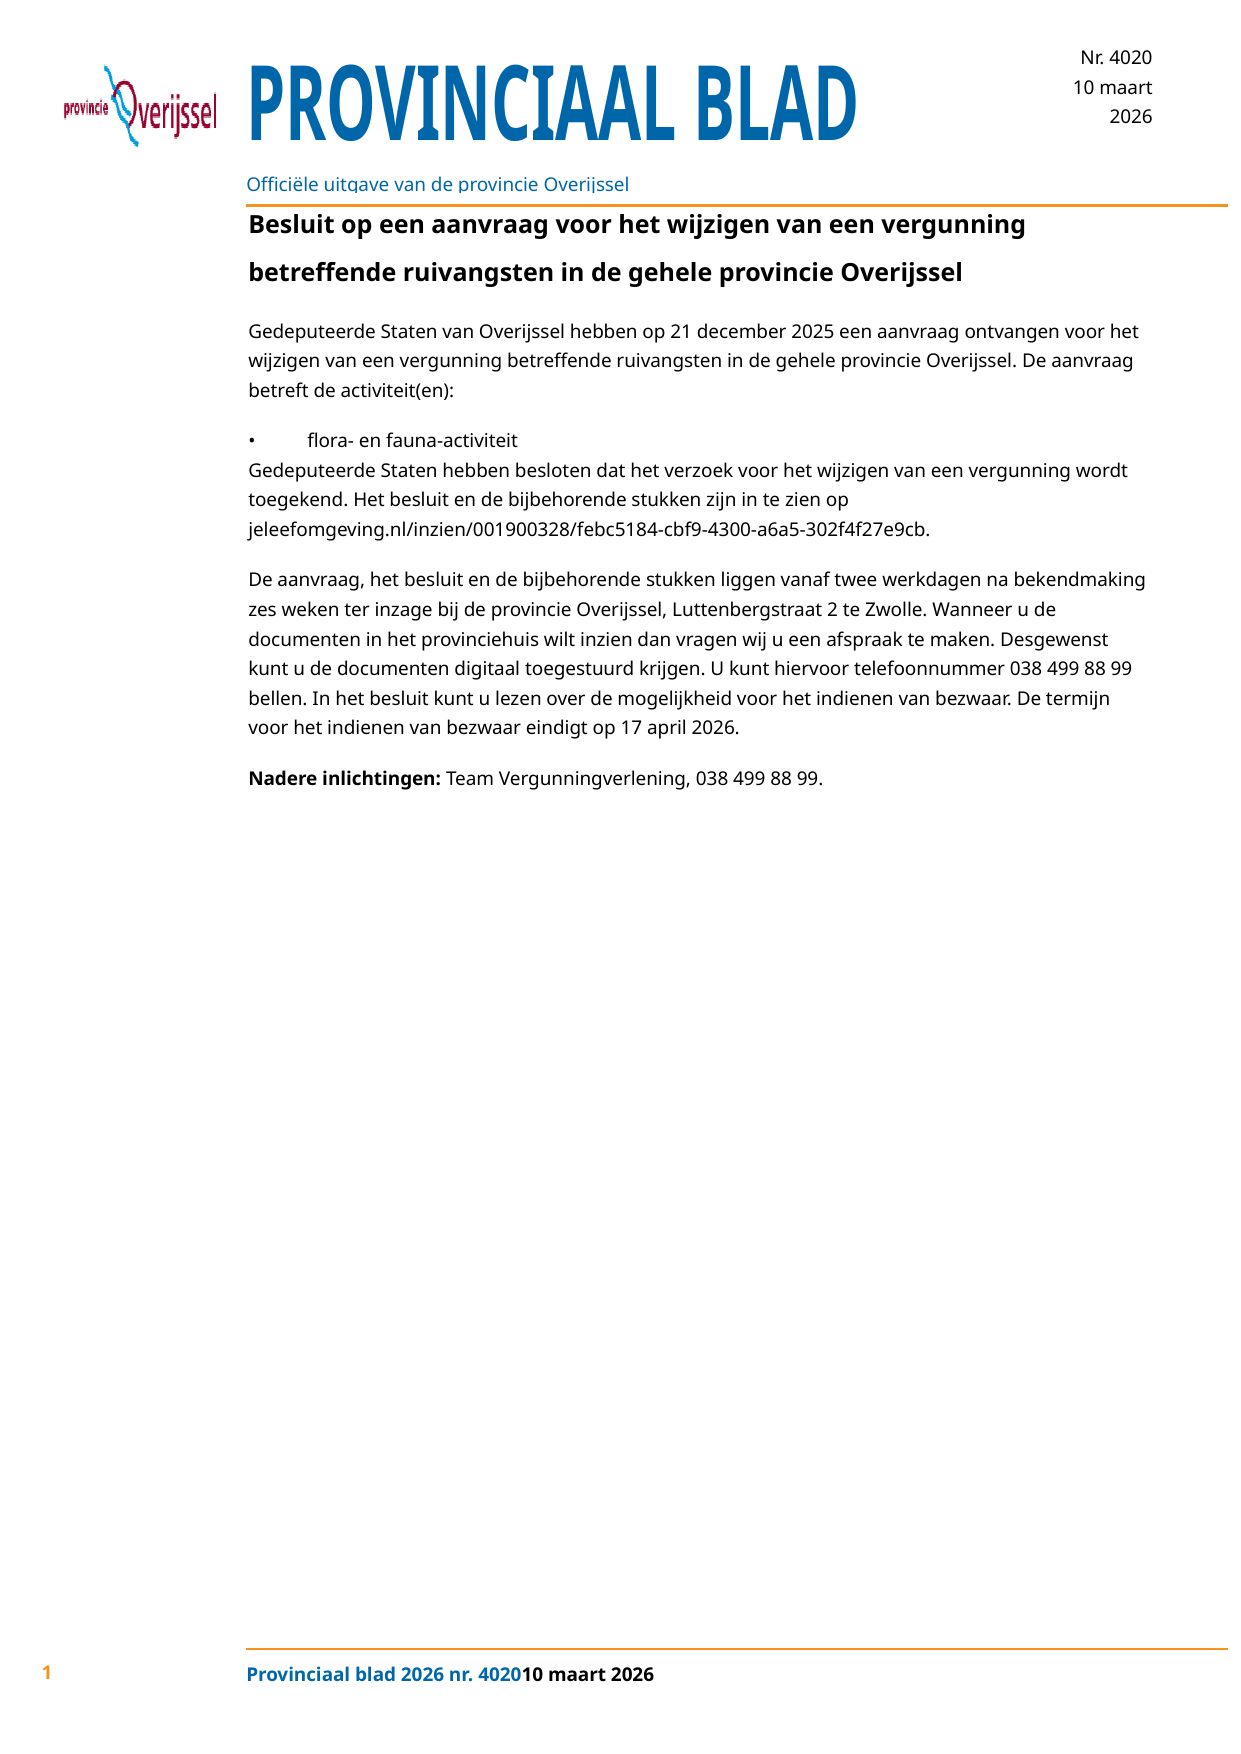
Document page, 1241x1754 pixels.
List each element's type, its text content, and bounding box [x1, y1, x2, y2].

picture [41, 47, 231, 172]
text De aanvraag, het besluit en de bijbehorende stukken liggen vanaf twee werkdagen na bekendmaking zes weken ter inzage bij de provincie Overijssel, Luttenbergstraat 2 te Zwolle. Wanneer u de documenten in het provinciehuis wilt inzien dan vragen wij u een afspraak te maken. Desgewenst kunt u de documenten digitaal toegestuurd krijgen. U kunt hiervoor telefoonnummer 038 499 88 99 bellen. In het besluit kunt u lezen over de mogelijkheid voor het indienen van bezwaar. De termijn voor het indienen van bezwaar eindigt op 17 april 2026. [248, 567, 1152, 740]
text Nadere inlichtingen: Team Vergunningverlening, 038 499 88 99. [248, 765, 1152, 791]
list flora- en fauna-activiteit [248, 427, 1152, 453]
text Gedeputeerde Staten van Overijssel hebben op 21 december 2025 een aanvraag ontvangen voor het wijzigen van een vergunning betreffende ruivangsten in de gehele provincie Overijssel. De aanvraag betreft de activiteit(en): [248, 318, 1152, 403]
text Gedeputeerde Staten hebben besloten dat het verzoek voor het wijzigen van een vergunning wordt toegekend. Het besluit en de bijbehorende stukken zijn in te zien op jeleefomgeving.nl/inzien/001900328/febc5184-cbf9-4300-a6a5-302f4f27e9cb. [248, 457, 1152, 542]
text Besluit op een aanvraag voor het wijzigen van een vergunning betreffende ruivangsten in de gehele provincie Overijssel [248, 207, 1152, 288]
